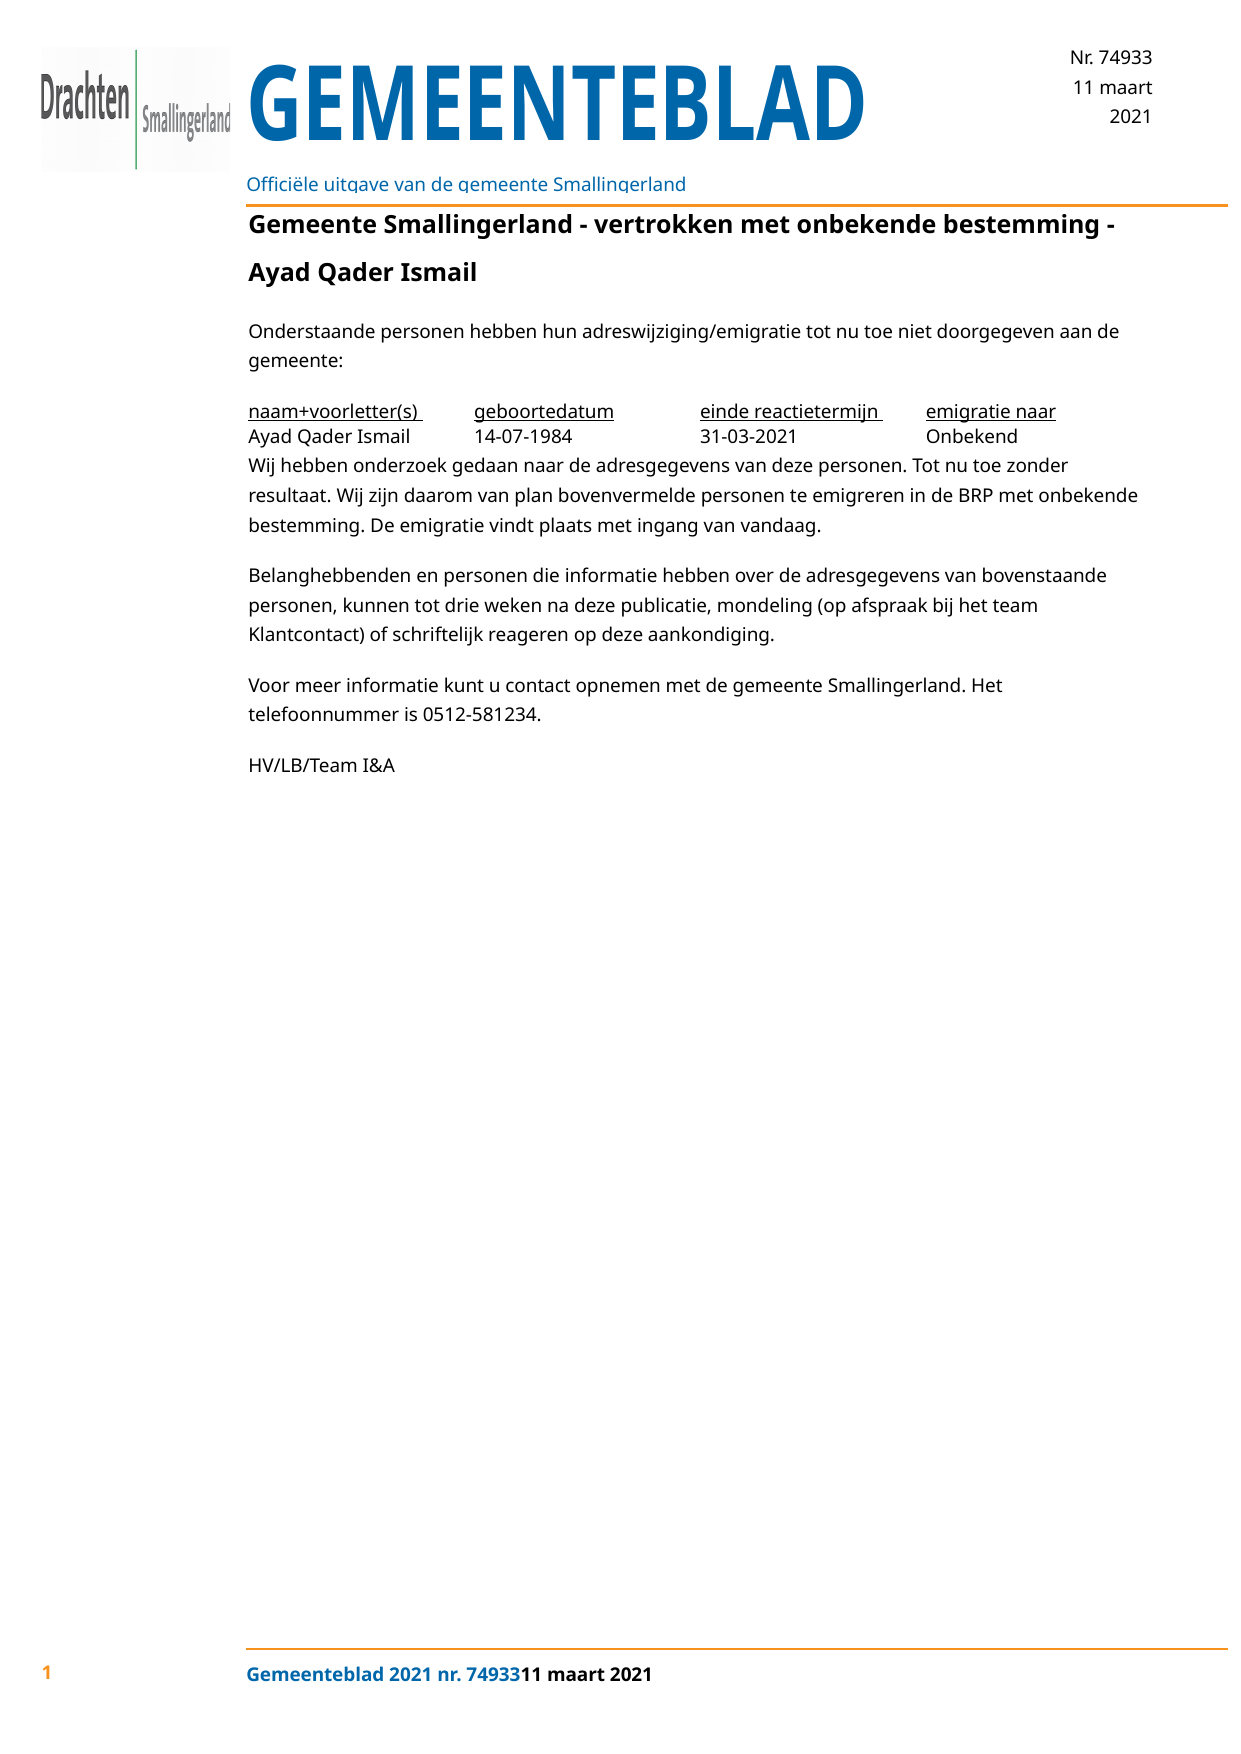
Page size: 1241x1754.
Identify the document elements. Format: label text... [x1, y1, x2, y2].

table_cell Ayad Qader Ismail [248, 424, 474, 449]
text Belanghebbenden en personen die informatie hebben over de adresgegevens van bovenstaande personen, kunnen tot drie weken na deze publicatie, mondeling (op afspraak bij het team Klantcontact) of schriftelijk reageren op deze aankondiging. [248, 562, 1152, 647]
table_header geboortedatum [474, 398, 700, 424]
table_cell 31-03-2021 [700, 424, 926, 449]
text HV/LB/Team I&A [248, 752, 1152, 778]
text Onderstaande personen hebben hun adreswijziging/emigratie tot nu toe niet doorgegeven aan de gemeente: [248, 318, 1152, 373]
table_header einde reactietermijn [700, 398, 926, 424]
text Gemeente Smallingerland - vertrokken met onbekende bestemming - Ayad Qader Ismail [248, 207, 1152, 288]
picture [41, 47, 231, 172]
text Voor meer informatie kunt u contact opnemen met de gemeente Smallingerland. Het telefoonnummer is 0512-581234. [248, 672, 1152, 727]
table_header emigratie naar [926, 398, 1152, 424]
table_header naam+voorletter(s) [248, 398, 474, 424]
table_cell 14-07-1984 [474, 424, 700, 449]
text Wij hebben onderzoek gedaan naar de adresgegevens van deze personen. Tot nu toe zonder resultaat. Wij zijn daarom van plan bovenvermelde personen te emigreren in de BRP met onbekende bestemming. De emigratie vindt plaats met ingang van vandaag. [248, 453, 1152, 538]
table_cell Onbekend [926, 424, 1152, 449]
